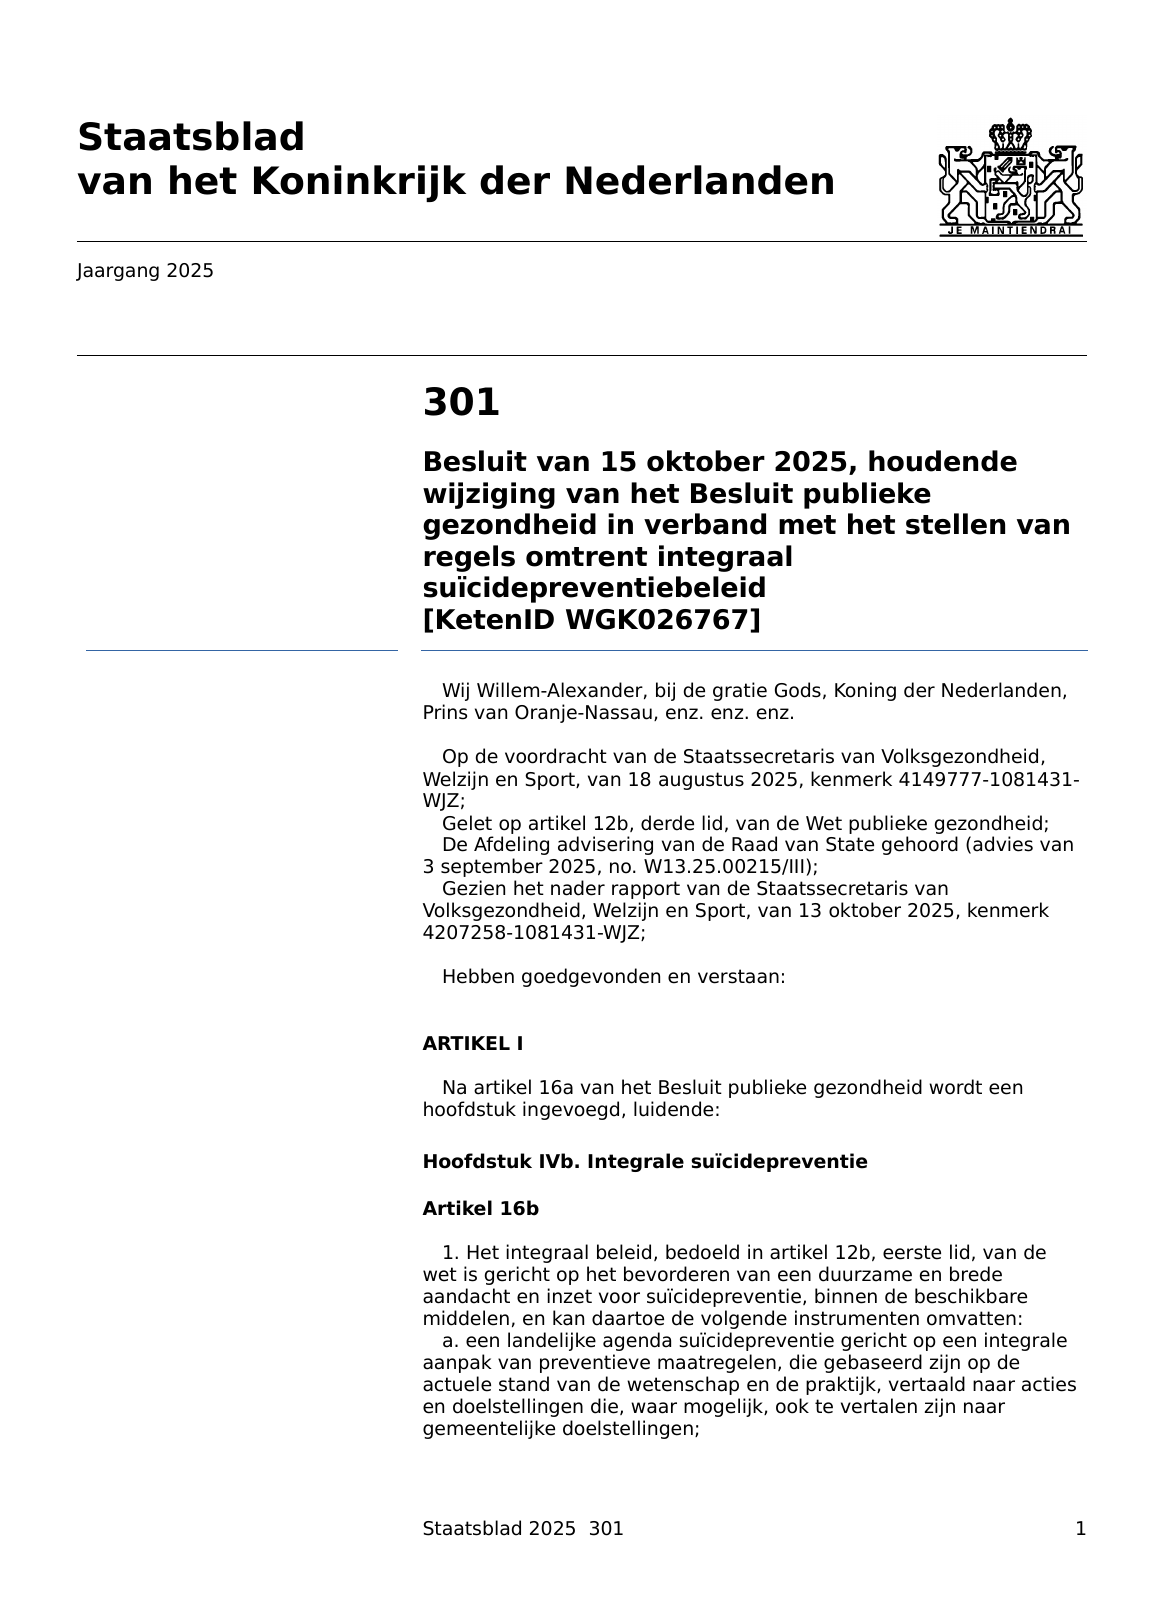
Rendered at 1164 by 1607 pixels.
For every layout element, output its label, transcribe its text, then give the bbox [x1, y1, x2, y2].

text Gezien het nader rapport van de Staatssecretaris van Volksgezondheid, Welzijn en Sport, van 13 oktober 2025, kenmerk 4207258-1081431-WJZ; [422, 878, 1087, 944]
text Op de voordracht van de Staatssecretaris van Volksgezondheid, Welzijn en Sport, van 18 augustus 2025, kenmerk 4149777-1081431-WJZ; [422, 746, 1087, 812]
text Wij Willem-Alexander, bij de gratie Gods, Koning der Nederlanden, Prins van Oranje-Nassau, enz. enz. enz. [422, 680, 1087, 724]
subtitle ARTIKEL I [422, 1033, 1087, 1055]
table_cell Jaargang 2025 [77, 242, 1087, 355]
text Na artikel 16a van het Besluit publieke gezondheid wordt een hoofdstuk ingevoegd, luidende: [422, 1077, 1087, 1121]
subtitle Hoofdstuk IVb. Integrale suïcidepreventie [422, 1151, 1087, 1173]
subtitle 301 [422, 381, 1087, 424]
text Besluit van 15 oktober 2025, houdende wijziging van het Besluit publieke gezondheid in verband met het stellen van regels omtrent integraal suïcidepreventiebeleid [KetenID WGK026767] [422, 447, 1087, 636]
text a. een landelijke agenda suïcidepreventie gericht op een integrale aanpak van preventieve maatregelen, die gebaseerd zijn op de actuele stand van de wetenschap en de praktijk, vertaald naar acties en doelstellingen die, waar mogelijk, ook te vertalen zijn naar gemeentelijke doelstellingen; [422, 1330, 1087, 1440]
picture [936, 115, 1087, 240]
text De Afdeling advisering van de Raad van State gehoord (advies van 3 september 2025, no. W13.25.00215/III); [422, 834, 1087, 878]
table_header Staatsblad van het Koninkrijk der Nederlanden [77, 100, 886, 241]
table_header [886, 100, 1087, 241]
subtitle Artikel 16b [422, 1198, 1087, 1220]
text Gelet op artikel 12b, derde lid, van de Wet publieke gezondheid; [422, 812, 1087, 834]
text Hebben goedgevonden en verstaan: [422, 966, 1087, 988]
text 1. Het integraal beleid, bedoeld in artikel 12b, eerste lid, van de wet is gericht op het bevorderen van een duurzame en brede aandacht en inzet voor suïcidepreventie, binnen de beschikbare middelen, en kan daartoe de volgende instrumenten omvatten: [422, 1242, 1087, 1330]
